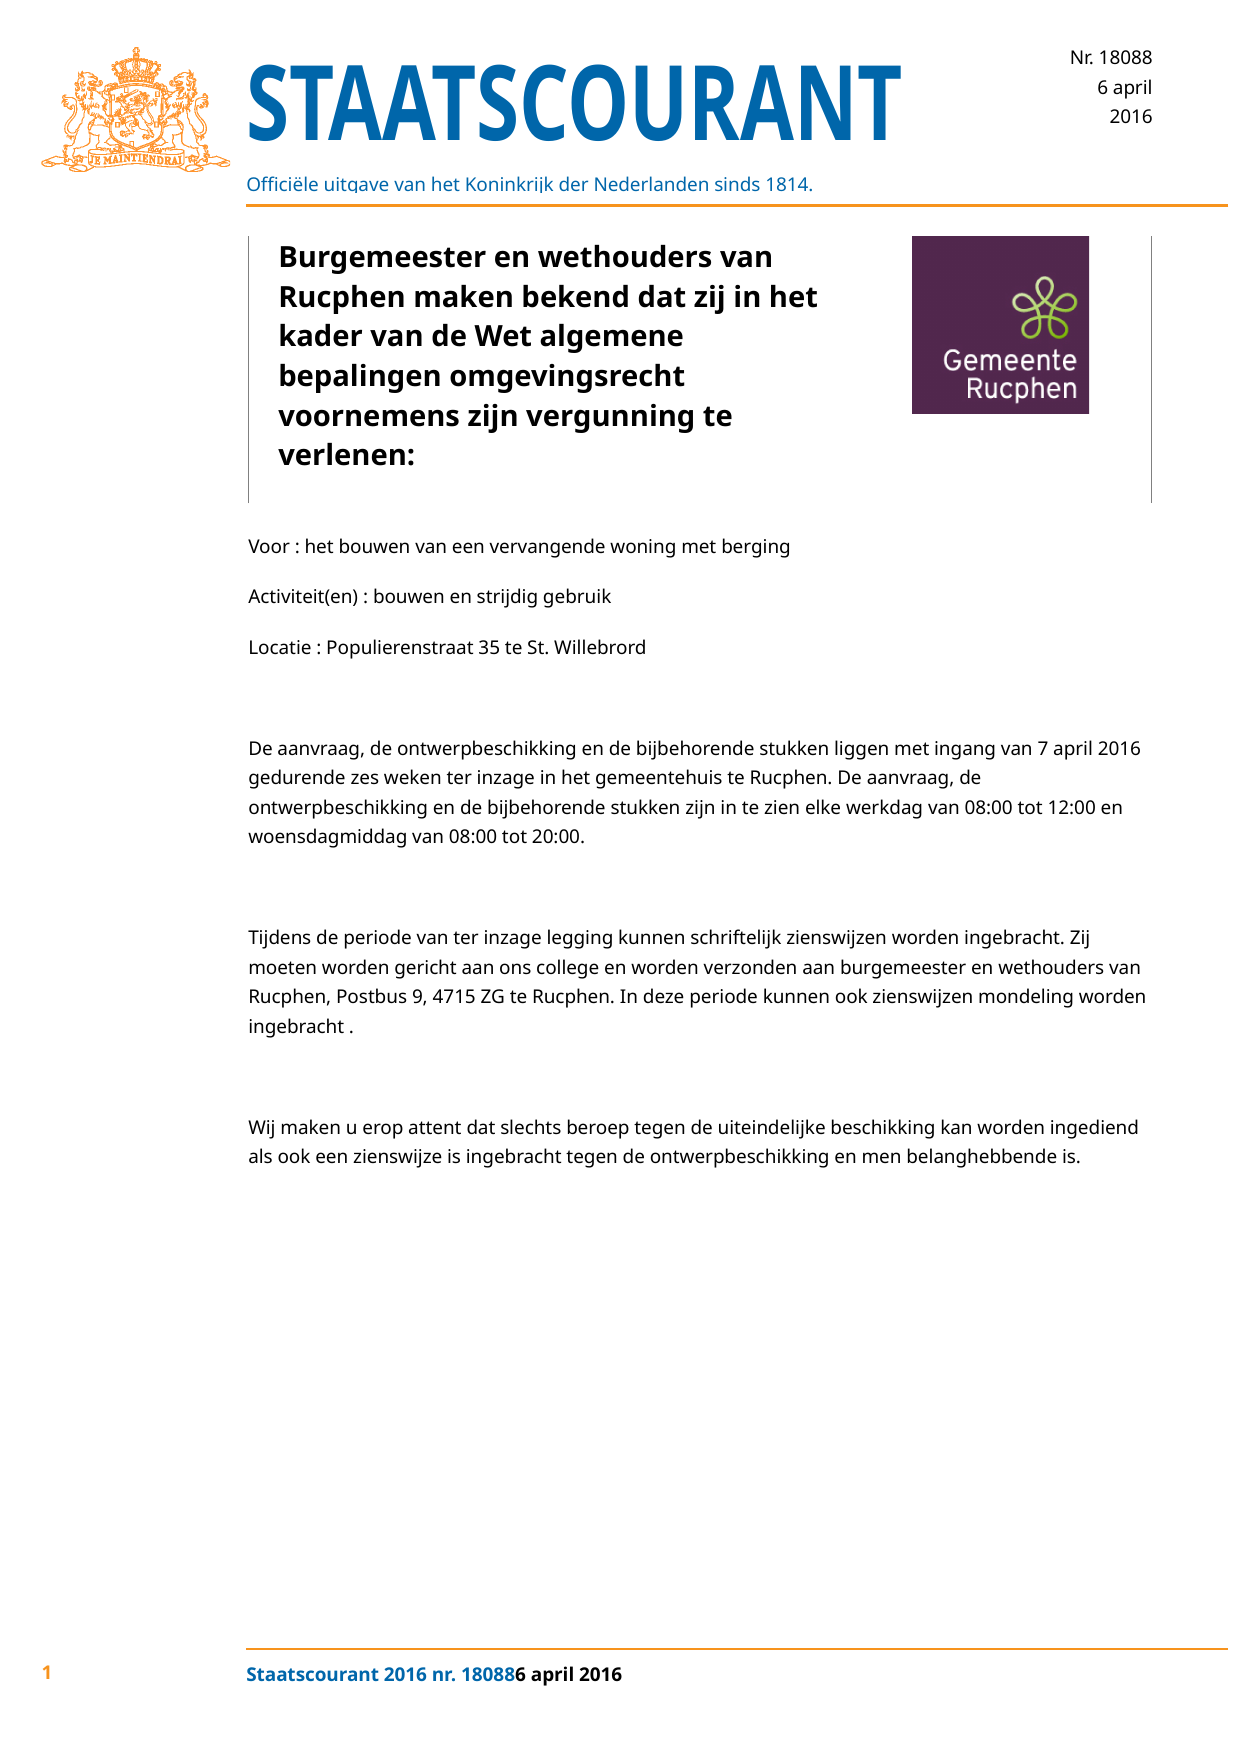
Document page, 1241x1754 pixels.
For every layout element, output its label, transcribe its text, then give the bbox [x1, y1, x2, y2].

table_header Burgemeester en wethouders van Rucphen maken bekend dat zij in het kader van de Wet algemene bepalingen omgevingsrecht voornemens zijn vergunning te verlenen: [249, 236, 850, 503]
text Voor : het bouwen van een vervangende woning met berging [248, 533, 1152, 559]
picture [912, 236, 1090, 414]
text Tijdens de periode van ter inzage legging kunnen schriftelijk zienswijzen worden ingebracht. Zij moeten worden gericht aan ons college en worden verzonden aan burgemeester en wethouders van Rucphen, Postbus 9, 4715 ZG te Rucphen. In deze periode kunnen ook zienswijzen mondeling worden ingebracht . [248, 924, 1152, 1039]
text Locatie : Populierenstraat 35 te St. Willebrord [248, 634, 1152, 659]
text Wij maken u erop attent dat slechts beroep tegen de uiteindelijke beschikking kan worden ingediend als ook een zienswijze is ingebracht tegen de ontwerpbeschikking en men belanghebbende is. [248, 1114, 1152, 1169]
picture [41, 47, 231, 172]
table_header [1090, 236, 1151, 413]
text Activiteit(en) : bouwen en strijdig gebruik [248, 583, 1152, 609]
text De aanvraag, de ontwerpbeschikking en de bijbehorende stukken liggen met ingang van 7 april 2016 gedurende zes weken ter inzage in het gemeentehuis te Rucphen. De aanvraag, de ontwerpbeschikking en de bijbehorende stukken zijn in te zien elke werkdag van 08:00 tot 12:00 en woensdagmiddag van 08:00 tot 20:00. [248, 735, 1152, 849]
table_header [850, 414, 1151, 503]
table_header [850, 236, 912, 413]
